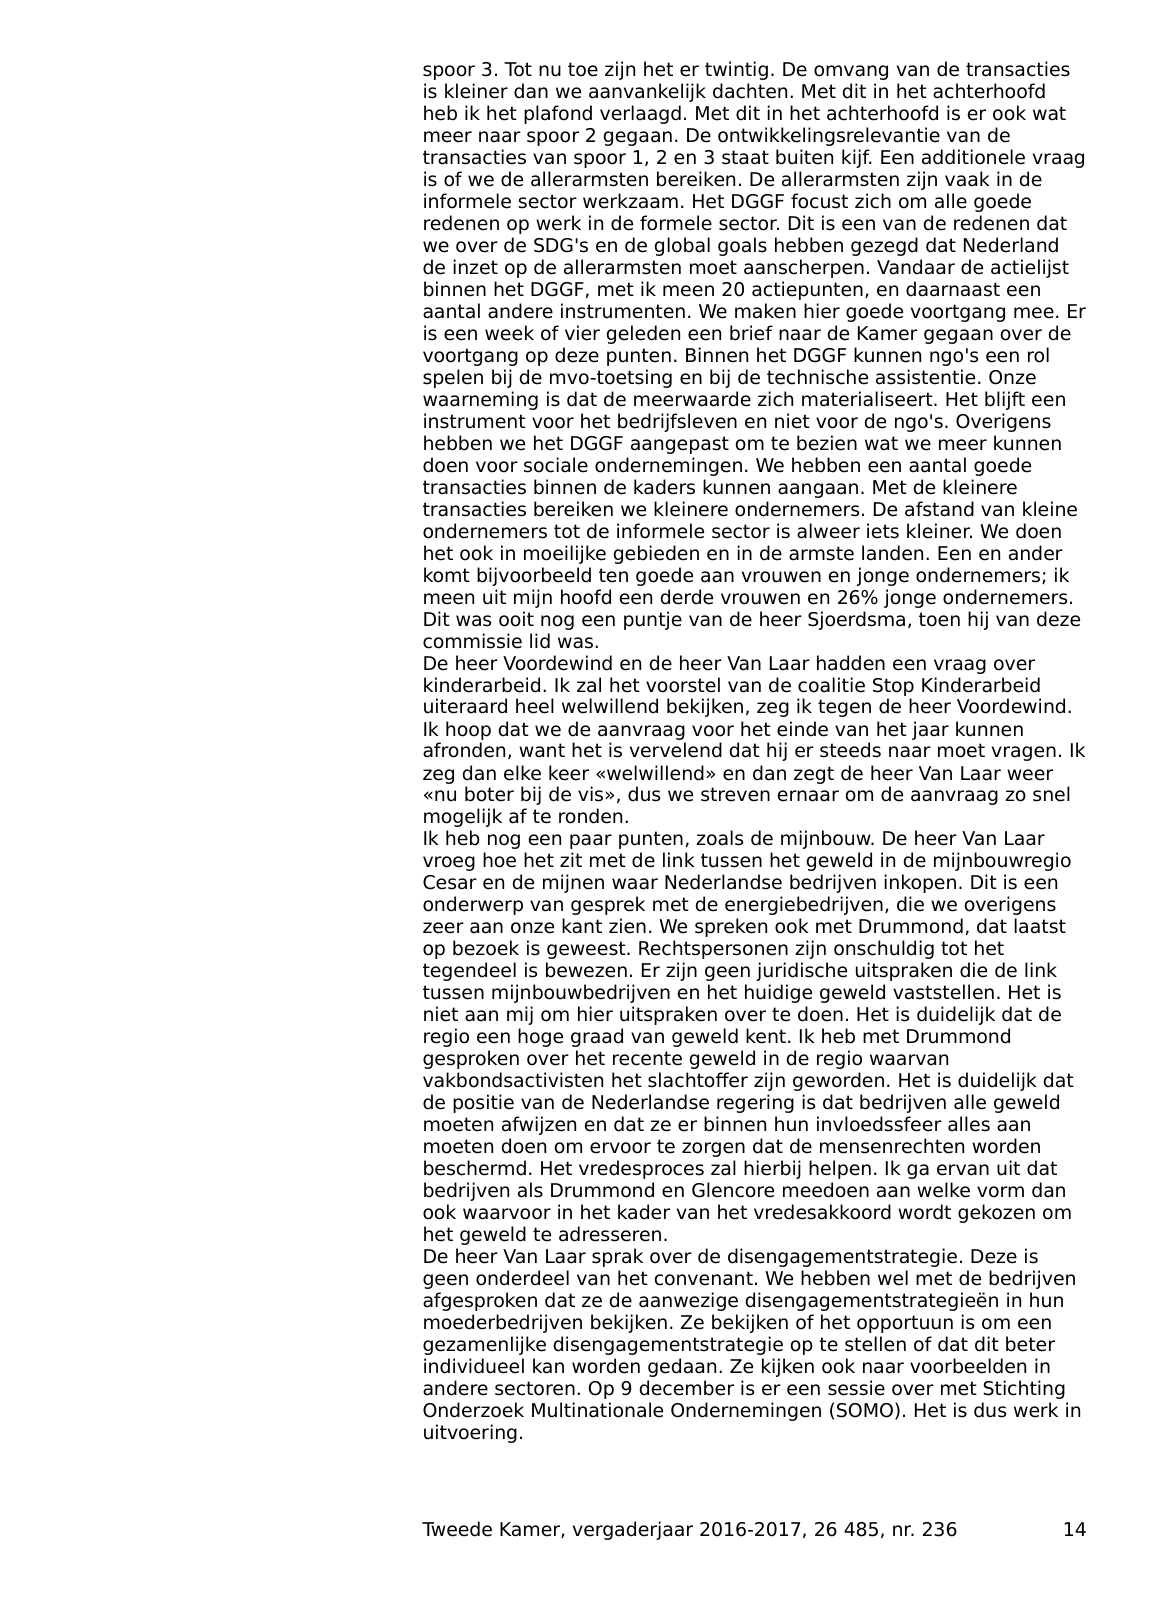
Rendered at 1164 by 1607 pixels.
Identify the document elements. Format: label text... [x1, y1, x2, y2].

text Ik heb nog een paar punten, zoals de mijnbouw. De heer Van Laar vroeg hoe het zit met de link tussen het geweld in de mijnbouwregio Cesar en de mijnen waar Nederlandse bedrijven inkopen. Dit is een onderwerp van gesprek met de energiebedrijven, die we overigens zeer aan onze kant zien. We spreken ook met Drummond, dat laatst op bezoek is geweest. Rechtspersonen zijn onschuldig tot het tegendeel is bewezen. Er zijn geen juridische uitspraken die de link tussen mijnbouwbedrijven en het huidige geweld vaststellen. Het is niet aan mij om hier uitspraken over te doen. Het is duidelijk dat de regio een hoge graad van geweld kent. Ik heb met Drummond gesproken over het recente geweld in de regio waarvan vakbondsactivisten het slachtoffer zijn geworden. Het is duidelijk dat de positie van de Nederlandse regering is dat bedrijven alle geweld moeten afwijzen en dat ze er binnen hun invloedssfeer alles aan moeten doen om ervoor te zorgen dat de mensenrechten worden beschermd. Het vredesproces zal hierbij helpen. Ik ga ervan uit dat bedrijven als Drummond en Glencore meedoen aan welke vorm dan ook waarvoor in het kader van het vredesakkoord wordt gekozen om het geweld te adresseren. [422, 828, 1087, 1246]
text De heer Voordewind en de heer Van Laar hadden een vraag over kinderarbeid. Ik zal het voorstel van de coalitie Stop Kinderarbeid uiteraard heel welwillend bekijken, zeg ik tegen de heer Voordewind. Ik hoop dat we de aanvraag voor het einde van het jaar kunnen afronden, want het is vervelend dat hij er steeds naar moet vragen. Ik zeg dan elke keer «welwillend» en dan zegt de heer Van Laar weer «nu boter bij de vis», dus we streven ernaar om de aanvraag zo snel mogelijk af te ronden. [422, 652, 1087, 828]
text spoor 3. Tot nu toe zijn het er twintig. De omvang van de transacties is kleiner dan we aanvankelijk dachten. Met dit in het achterhoofd heb ik het plafond verlaagd. Met dit in het achterhoofd is er ook wat meer naar spoor 2 gegaan. De ontwikkelingsrelevantie van de transacties van spoor 1, 2 en 3 staat buiten kijf. Een additionele vraag is of we de allerarmsten bereiken. De allerarmsten zijn vaak in de informele sector werkzaam. Het DGGF focust zich om alle goede redenen op werk in de formele sector. Dit is een van de redenen dat we over de SDG's en de global goals hebben gezegd dat Nederland de inzet op de allerarmsten moet aanscherpen. Vandaar de actielijst binnen het DGGF, met ik meen 20 actiepunten, en daarnaast een aantal andere instrumenten. We maken hier goede voortgang mee. Er is een week of vier geleden een brief naar de Kamer gegaan over de voortgang op deze punten. Binnen het DGGF kunnen ngo's een rol spelen bij de mvo-toetsing en bij de technische assistentie. Onze waarneming is dat de meerwaarde zich materialiseert. Het blijft een instrument voor het bedrijfsleven en niet voor de ngo's. Overigens hebben we het DGGF aangepast om te bezien wat we meer kunnen doen voor sociale ondernemingen. We hebben een aantal goede transacties binnen de kaders kunnen aangaan. Met de kleinere transacties bereiken we kleinere ondernemers. De afstand van kleine ondernemers tot de informele sector is alweer iets kleiner. We doen het ook in moeilijke gebieden en in de armste landen. Een en ander komt bijvoorbeeld ten goede aan vrouwen en jonge ondernemers; ik meen uit mijn hoofd een derde vrouwen en 26% jonge ondernemers. Dit was ooit nog een puntje van de heer Sjoerdsma, toen hij van deze commissie lid was. [422, 59, 1087, 652]
text De heer Van Laar sprak over de disengagementstrategie. Deze is geen onderdeel van het convenant. We hebben wel met de bedrijven afgesproken dat ze de aanwezige disengagementstrategieën in hun moederbedrijven bekijken. Ze bekijken of het opportuun is om een gezamenlijke disengagementstrategie op te stellen of dat dit beter individueel kan worden gedaan. Ze kijken ook naar voorbeelden in andere sectoren. Op 9 december is er een sessie over met Stichting Onderzoek Multinationale Ondernemingen (SOMO). Het is dus werk in uitvoering. [422, 1246, 1087, 1444]
